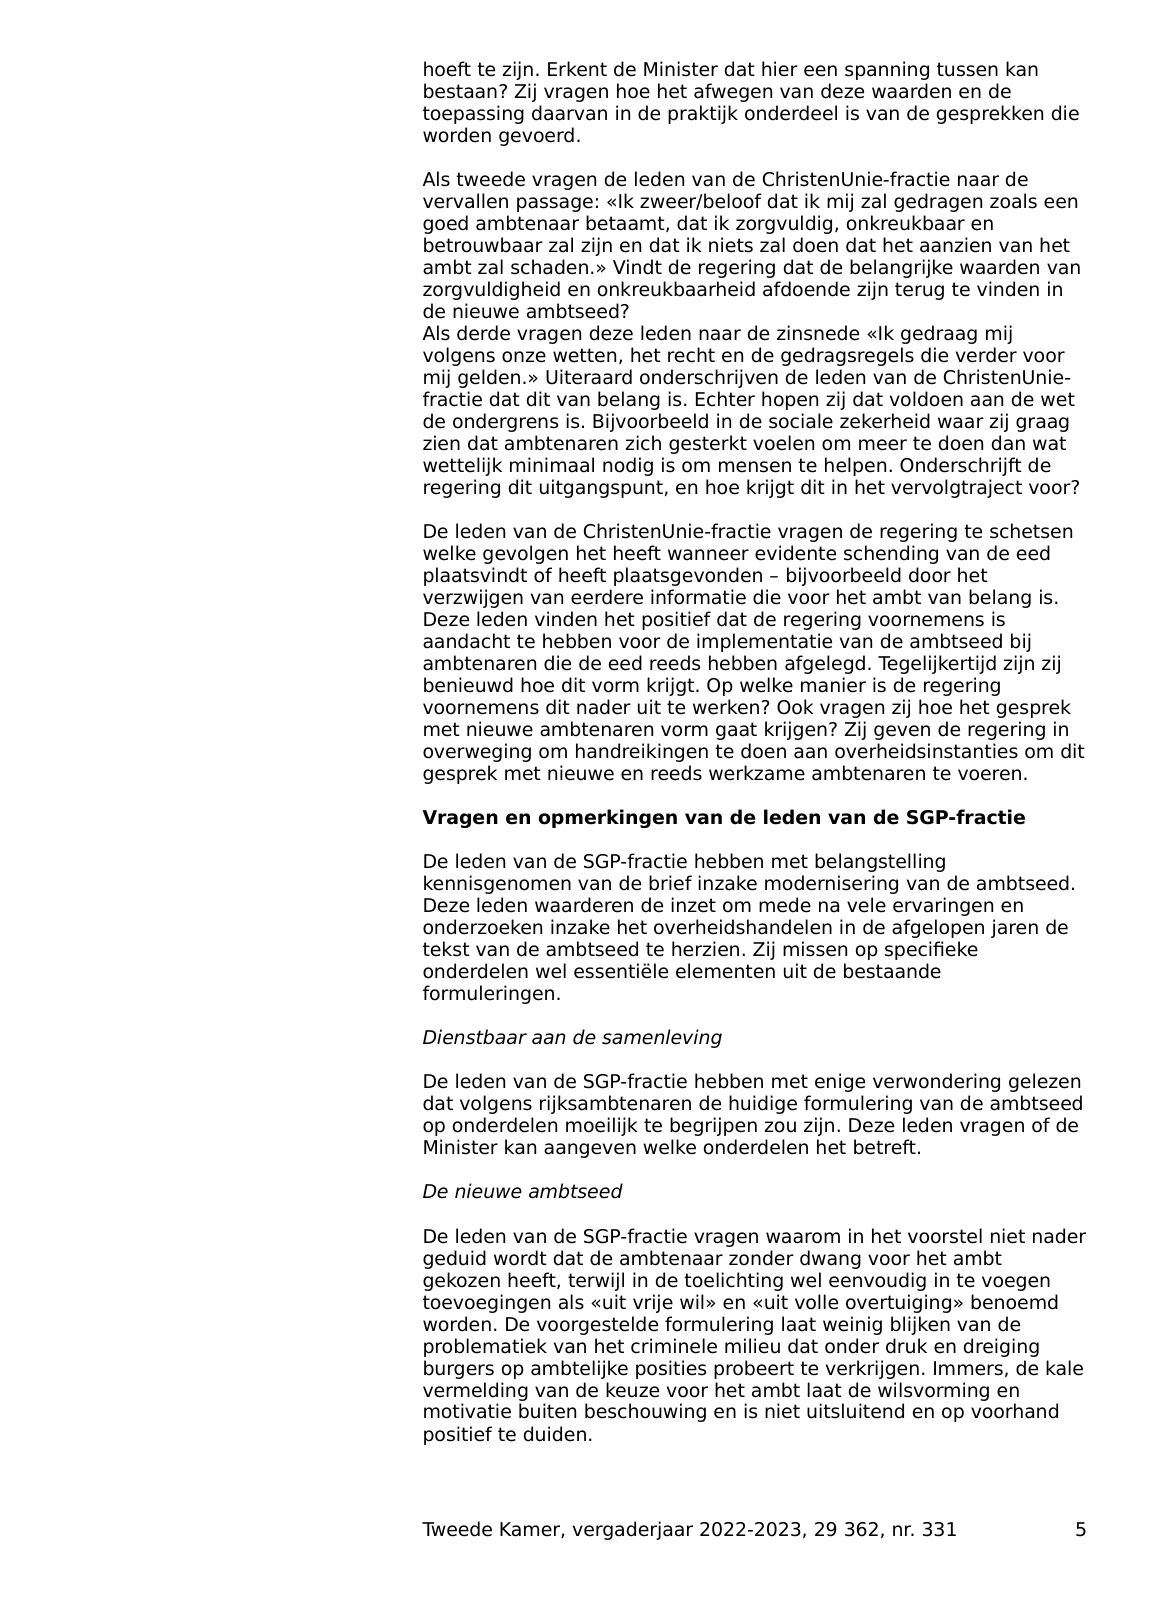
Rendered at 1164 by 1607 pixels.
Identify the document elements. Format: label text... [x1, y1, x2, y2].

subtitle De nieuwe ambtseed [422, 1181, 1087, 1203]
subtitle Vragen en opmerkingen van de leden van de SGP-fractie [422, 807, 1087, 829]
text De leden van de ChristenUnie-fractie vragen de regering te schetsen welke gevolgen het heeft wanneer evidente schending van de eed plaatsvindt of heeft plaatsgevonden – bijvoorbeeld door het verzwijgen van eerdere informatie die voor het ambt van belang is. [422, 521, 1087, 609]
text Deze leden vinden het positief dat de regering voornemens is aandacht te hebben voor de implementatie van de ambtseed bij ambtenaren die de eed reeds hebben afgelegd. Tegelijkertijd zijn zij benieuwd hoe dit vorm krijgt. Op welke manier is de regering voornemens dit nader uit te werken? Ook vragen zij hoe het gesprek met nieuwe ambtenaren vorm gaat krijgen? Zij geven de regering in overweging om handreikingen te doen aan overheidsinstanties om dit gesprek met nieuwe en reeds werkzame ambtenaren te voeren. [422, 609, 1087, 785]
text hoeft te zijn. Erkent de Minister dat hier een spanning tussen kan bestaan? Zij vragen hoe het afwegen van deze waarden en de toepassing daarvan in de praktijk onderdeel is van de gesprekken die worden gevoerd. [422, 59, 1087, 147]
text De leden van de SGP-fractie hebben met enige verwondering gelezen dat volgens rijksambtenaren de huidige formulering van de ambtseed op onderdelen moeilijk te begrijpen zou zijn. Deze leden vragen of de Minister kan aangeven welke onderdelen het betreft. [422, 1071, 1087, 1159]
text Als tweede vragen de leden van de ChristenUnie-fractie naar de vervallen passage: «Ik zweer/beloof dat ik mij zal gedragen zoals een goed ambtenaar betaamt, dat ik zorgvuldig, onkreukbaar en betrouwbaar zal zijn en dat ik niets zal doen dat het aanzien van het ambt zal schaden.» Vindt de regering dat de belangrijke waarden van zorgvuldigheid en onkreukbaarheid afdoende zijn terug te vinden in de nieuwe ambtseed? [422, 169, 1087, 323]
text Als derde vragen deze leden naar de zinsnede «Ik gedraag mij volgens onze wetten, het recht en de gedragsregels die verder voor mij gelden.» Uiteraard onderschrijven de leden van de ChristenUnie-fractie dat dit van belang is. Echter hopen zij dat voldoen aan de wet de ondergrens is. Bijvoorbeeld in de sociale zekerheid waar zij graag zien dat ambtenaren zich gesterkt voelen om meer te doen dan wat wettelijk minimaal nodig is om mensen te helpen. Onderschrijft de regering dit uitgangspunt, en hoe krijgt dit in het vervolgtraject voor? [422, 323, 1087, 499]
text De leden van de SGP-fractie vragen waarom in het voorstel niet nader geduid wordt dat de ambtenaar zonder dwang voor het ambt gekozen heeft, terwijl in de toelichting wel eenvoudig in te voegen toevoegingen als «uit vrije wil» en «uit volle overtuiging» benoemd worden. De voorgestelde formulering laat weinig blijken van de problematiek van het criminele milieu dat onder druk en dreiging burgers op ambtelijke posities probeert te verkrijgen. Immers, de kale vermelding van de keuze voor het ambt laat de wilsvorming en motivatie buiten beschouwing en is niet uitsluitend en op voorhand positief te duiden. [422, 1226, 1087, 1445]
text De leden van de SGP-fractie hebben met belangstelling kennisgenomen van de brief inzake modernisering van de ambtseed. Deze leden waarderen de inzet om mede na vele ervaringen en onderzoeken inzake het overheidshandelen in de afgelopen jaren de tekst van de ambtseed te herzien. Zij missen op specifieke onderdelen wel essentiële elementen uit de bestaande formuleringen. [422, 851, 1087, 1005]
subtitle Dienstbaar aan de samenleving [422, 1027, 1087, 1049]
